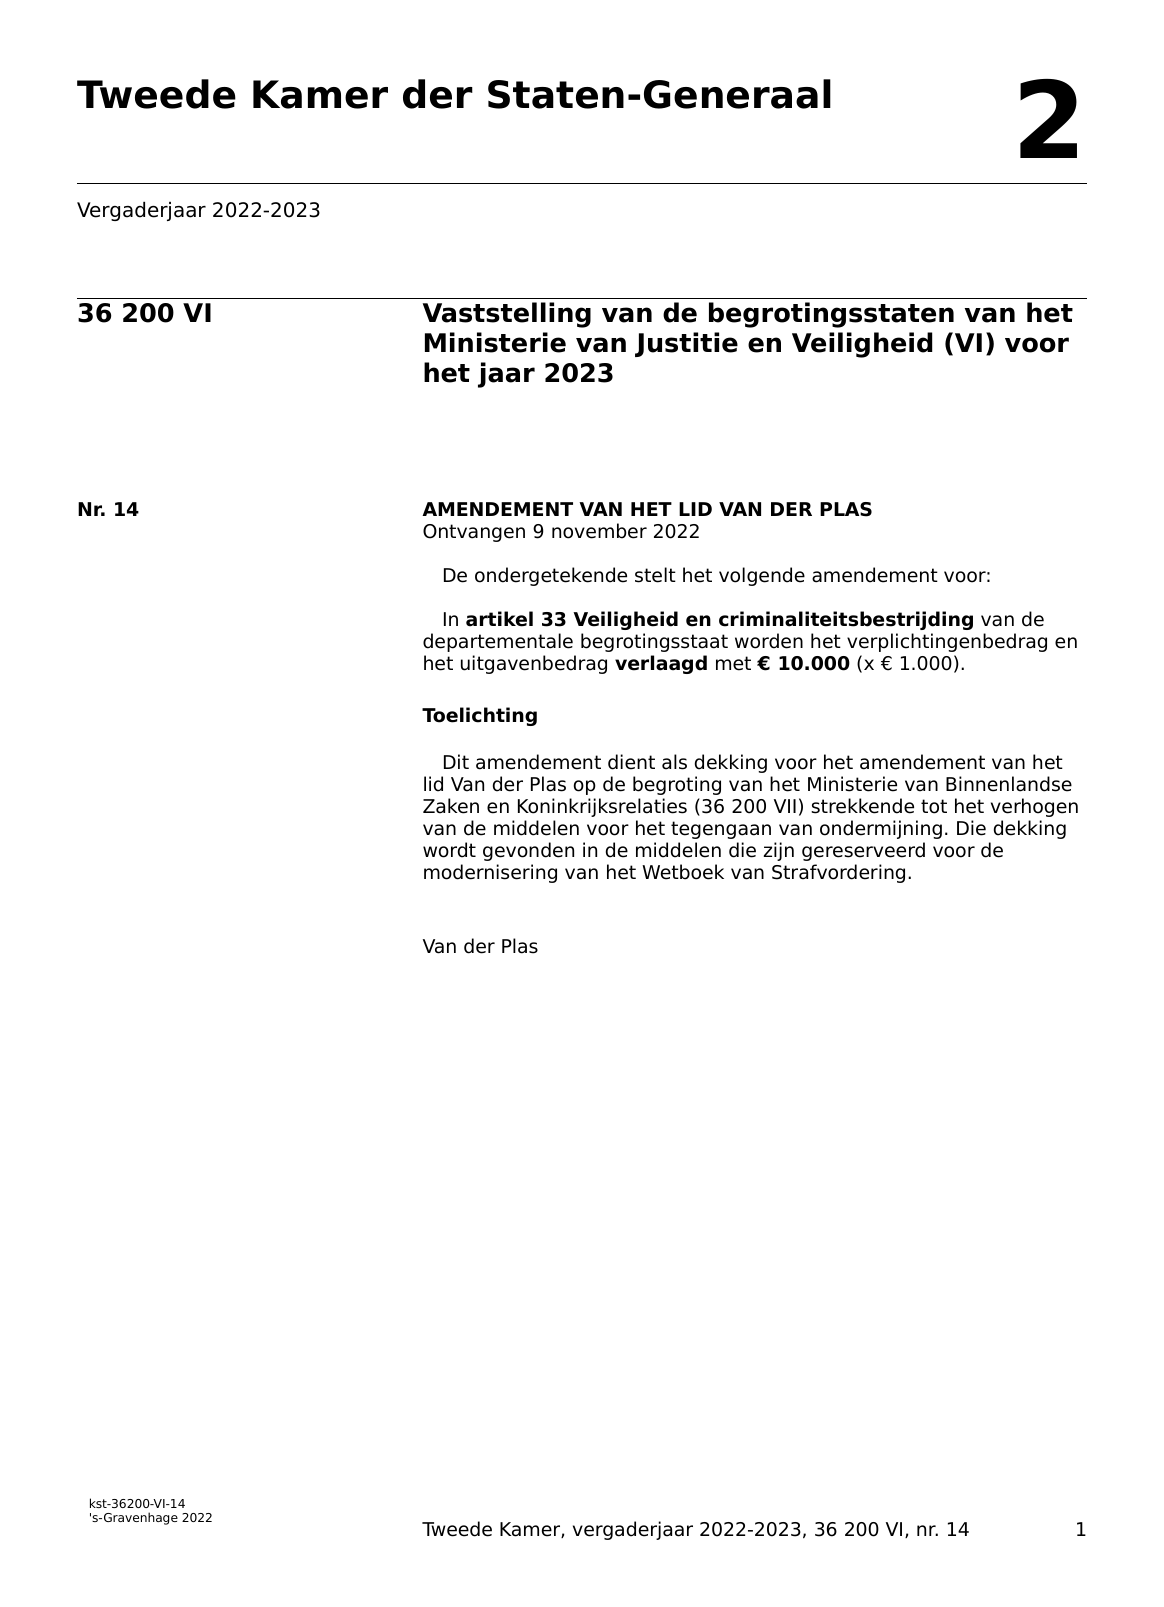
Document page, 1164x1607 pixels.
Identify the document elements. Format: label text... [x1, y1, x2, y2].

text Ontvangen 9 november 2022 [422, 521, 1087, 543]
text De ondergetekende stelt het volgende amendement voor: [422, 565, 1087, 587]
table_cell Vergaderjaar 2022-2023 [77, 184, 1087, 298]
subtitle Toelichting [422, 705, 1087, 727]
text Dit amendement dient als dekking voor het amendement van het lid Van der Plas op de begroting van het Ministerie van Binnenlandse Zaken en Koninkrijksrelaties (36 200 VII) strekkende tot het verhogen van de middelen voor het tegengaan van ondermijning. Die dekking wordt gevonden in de middelen die zijn gereserveerd voor de modernisering van het Wetboek van Strafvordering. [422, 752, 1087, 884]
text kst-36200-VI-14 [88, 1497, 323, 1511]
text Van der Plas [422, 914, 1087, 958]
text In artikel 33 Veiligheid en criminaliteitsbestrijding van de departementale begrotingsstaat worden het verplichtingenbedrag en het uitgavenbedrag verlaagd met € 10.000 (x € 1.000). [422, 609, 1087, 675]
subtitle 36 200 VI Vaststelling van de begrotingsstaten van het Ministerie van Justitie en Veiligheid (VI) voor het jaar 2023 [77, 299, 1087, 388]
table_header Tweede Kamer der Staten-Generaal [77, 59, 886, 183]
text 's-Gravenhage 2022 [88, 1511, 323, 1525]
table_header 2 [886, 59, 1087, 183]
subtitle Nr. 14 AMENDEMENT VAN HET LID VAN DER PLAS [77, 499, 1087, 521]
